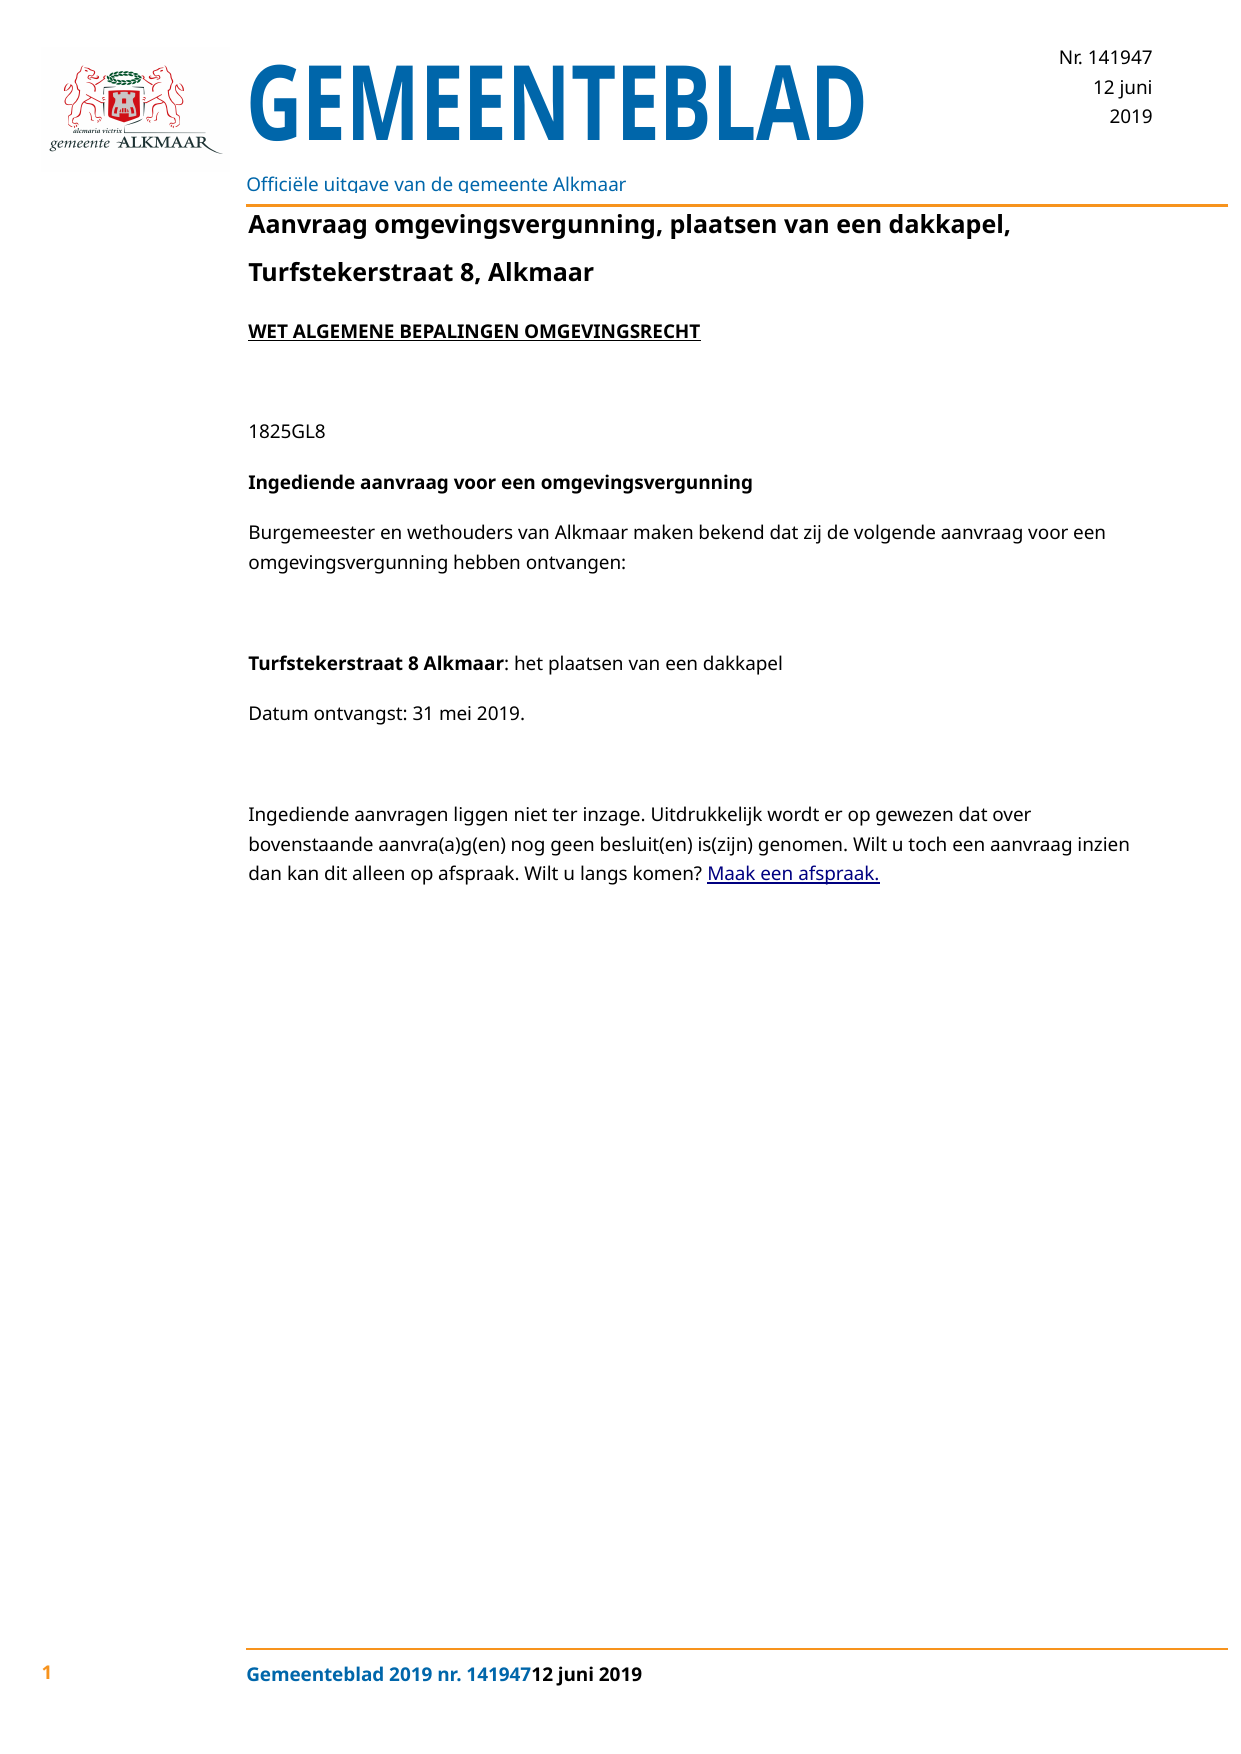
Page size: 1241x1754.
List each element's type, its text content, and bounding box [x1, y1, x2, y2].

text WET ALGEMENE BEPALINGEN OMGEVINGSRECHT [248, 318, 1152, 344]
text Burgemeester en wethouders van Alkmaar maken bekend dat zij de volgende aanvraag voor een omgevingsvergunning hebben ontvangen: [248, 519, 1152, 575]
picture [41, 47, 231, 172]
text Ingediende aanvraag voor een omgevingsvergunning [248, 469, 1152, 495]
text 1825GL8 [248, 419, 1152, 444]
text Aanvraag omgevingsvergunning, plaatsen van een dakkapel, Turfstekerstraat 8, Alkmaar [248, 207, 1152, 288]
text Datum ontvangst: 31 mei 2019. [248, 700, 1152, 726]
text Turfstekerstraat 8 Alkmaar: het plaatsen van een dakkapel [248, 650, 1152, 676]
text Ingediende aanvragen liggen niet ter inzage. Uitdrukkelijk wordt er op gewezen dat over bovenstaande aanvra(a)g(en) nog geen besluit(en) is(zijn) genomen. Wilt u toch een aanvraag inzien dan kan dit alleen op afspraak. Wilt u langs komen? Maak een afspraak. [248, 801, 1152, 886]
